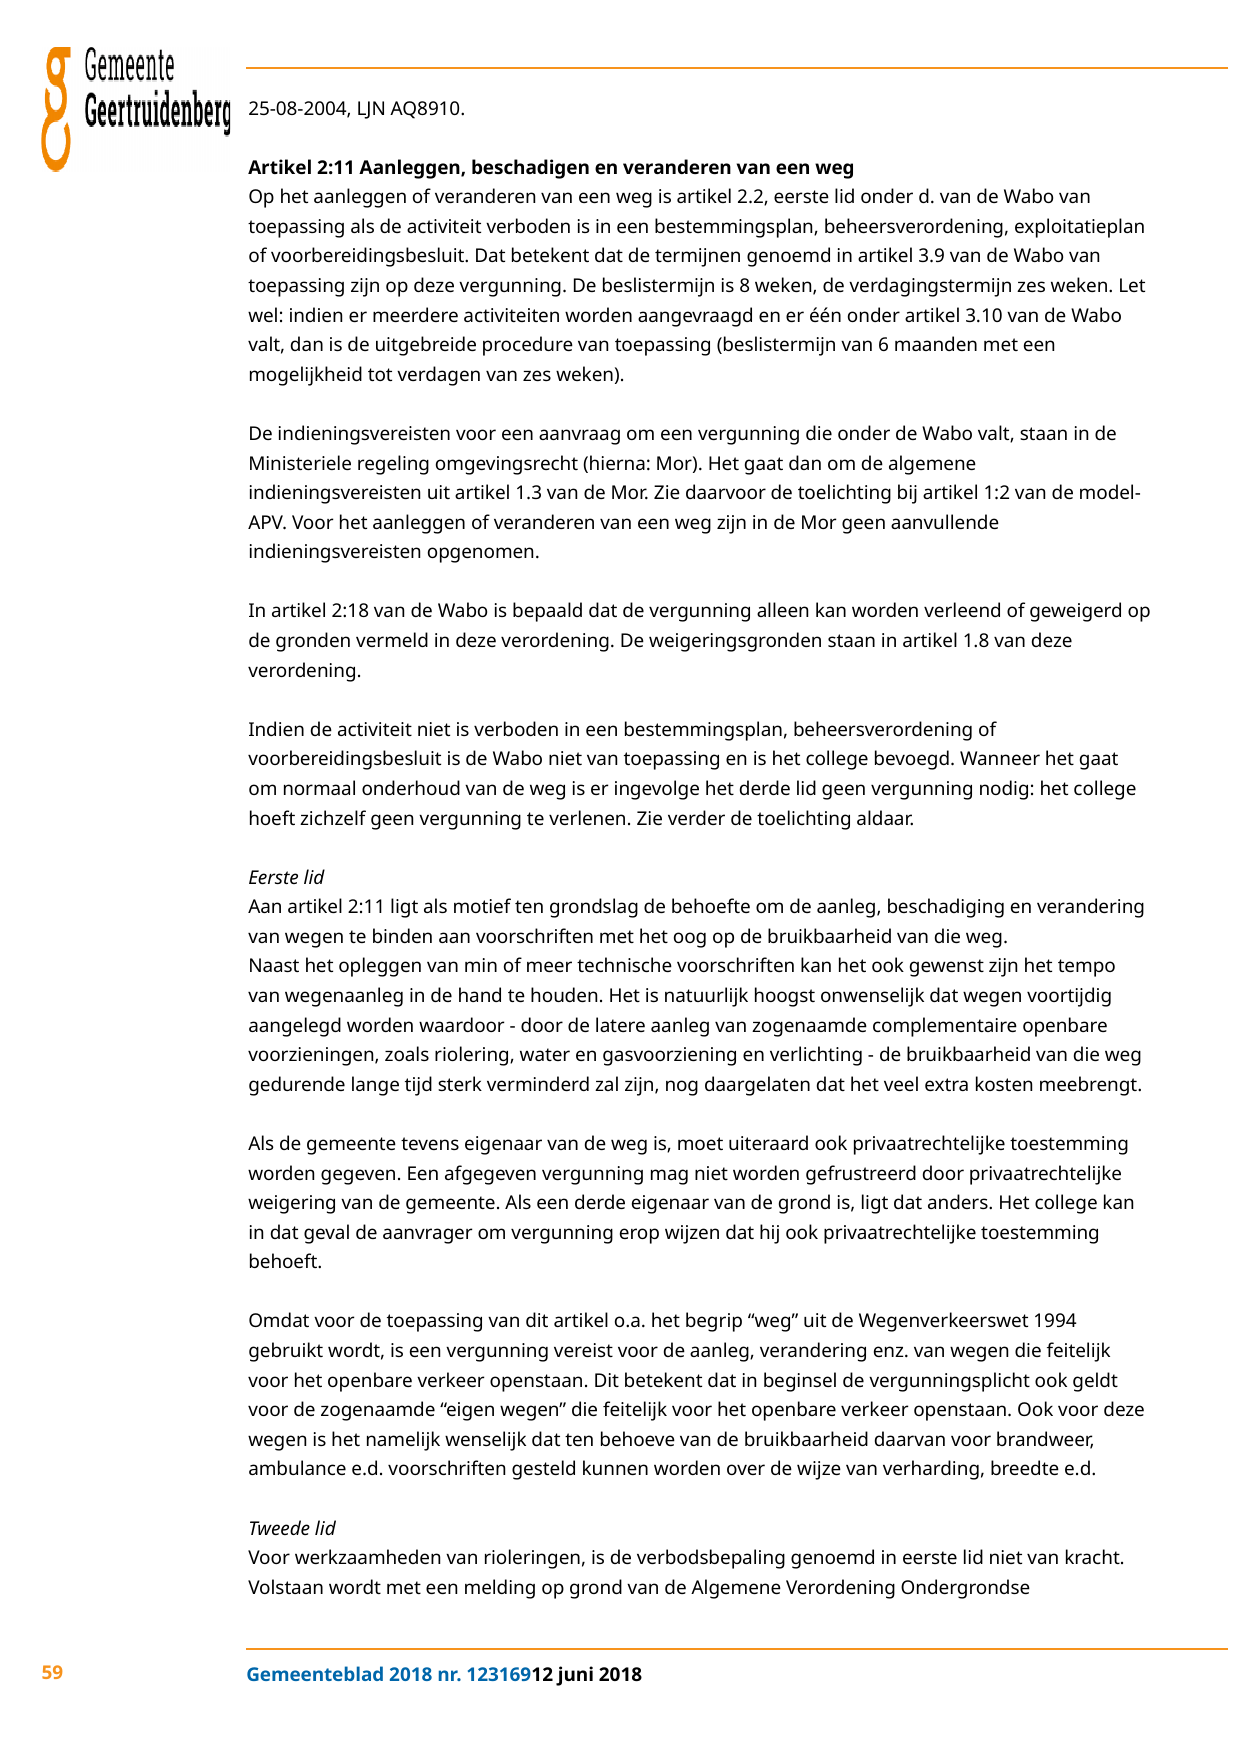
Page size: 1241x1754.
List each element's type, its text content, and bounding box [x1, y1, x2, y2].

text 25-08-2004, LJN AQ8910. [248, 95, 1152, 121]
text Voor werkzaamheden van rioleringen, is de verbodsbepaling genoemd in eerste lid niet van kracht. Volstaan wordt met een melding op grond van de Algemene Verordening Ondergrondse [248, 1544, 1152, 1600]
text Aan artikel 2:11 ligt als motief ten grondslag de behoefte om de aanleg, beschadiging en verandering van wegen te binden aan voorschriften met het oog op de bruikbaarheid van die weg. [248, 893, 1152, 949]
text Als de gemeente tevens eigenaar van de weg is, moet uiteraard ook privaatrechtelijke toestemming worden gegeven. Een afgegeven vergunning mag niet worden gefrustreerd door privaatrechtelijke weigering van de gemeente. Als een derde eigenaar van de grond is, ligt dat anders. Het college kan in dat geval de aanvrager om vergunning erop wijzen dat hij ook privaatrechtelijke toestemming behoeft. [248, 1130, 1152, 1274]
text De indieningsvereisten voor een aanvraag om een vergunning die onder de Wabo valt, staan in de Ministeriele regeling omgevingsrecht (hierna: Mor). Het gaat dan om de algemene indieningsvereisten uit artikel 1.3 van de Mor. Zie daarvoor de toelichting bij artikel 1:2 van de model-APV. Voor het aanleggen of veranderen van een weg zijn in de Mor geen aanvullende indieningsvereisten opgenomen. [248, 420, 1152, 564]
text In artikel 2:18 van de Wabo is bepaald dat de vergunning alleen kan worden verleend of geweigerd op de gronden vermeld in deze verordening. De weigeringsgronden staan in artikel 1.8 van deze verordening. [248, 598, 1152, 683]
text Eerste lid [248, 864, 1152, 890]
picture [41, 47, 231, 172]
text Indien de activiteit niet is verboden in een bestemmingsplan, beheersverordening of voorbereidingsbesluit is de Wabo niet van toepassing en is het college bevoegd. Wanneer het gaat om normaal onderhoud van de weg is er ingevolge het derde lid geen vergunning nodig: het college hoeft zichzelf geen vergunning te verlenen. Zie verder de toelichting aldaar. [248, 716, 1152, 831]
text Op het aanleggen of veranderen van een weg is artikel 2.2, eerste lid onder d. van de Wabo van toepassing als de activiteit verboden is in een bestemmingsplan, beheersverordening, exploitatieplan of voorbereidingsbesluit. Dat betekent dat de termijnen genoemd in artikel 3.9 van de Wabo van toepassing zijn op deze vergunning. De beslistermijn is 8 weken, de verdagingstermijn zes weken. Let wel: indien er meerdere activiteiten worden aangevraagd en er één onder artikel 3.10 van de Wabo valt, dan is de uitgebreide procedure van toepassing (beslistermijn van 6 maanden met een mogelijkheid tot verdagen van zes weken). [248, 183, 1152, 387]
text Naast het opleggen van min of meer technische voorschriften kan het ook gewenst zijn het tempo van wegenaanleg in de hand te houden. Het is natuurlijk hoogst onwenselijk dat wegen voortijdig aangelegd worden waardoor - door de latere aanleg van zogenaamde complementaire openbare voorzieningen, zoals riolering, water en gasvoorziening en verlichting - de bruikbaarheid van die weg gedurende lange tijd sterk verminderd zal zijn, nog daargelaten dat het veel extra kosten meebrengt. [248, 953, 1152, 1097]
text Omdat voor de toepassing van dit artikel o.a. het begrip “weg” uit de Wegenverkeerswet 1994 gebruikt wordt, is een vergunning vereist voor de aanleg, verandering enz. van wegen die feitelijk voor het openbare verkeer openstaan. Dit betekent dat in beginsel de vergunningsplicht ook geldt voor de zogenaamde “eigen wegen” die feitelijk voor het openbare verkeer openstaan. Ook voor deze wegen is het namelijk wenselijk dat ten behoeve van de bruikbaarheid daarvan voor brandweer, ambulance e.d. voorschriften gesteld kunnen worden over de wijze van verharding, breedte e.d. [248, 1308, 1152, 1481]
text Artikel 2:11 Aanleggen, beschadigen en veranderen van een weg [248, 154, 1152, 180]
text Tweede lid [248, 1515, 1152, 1541]
